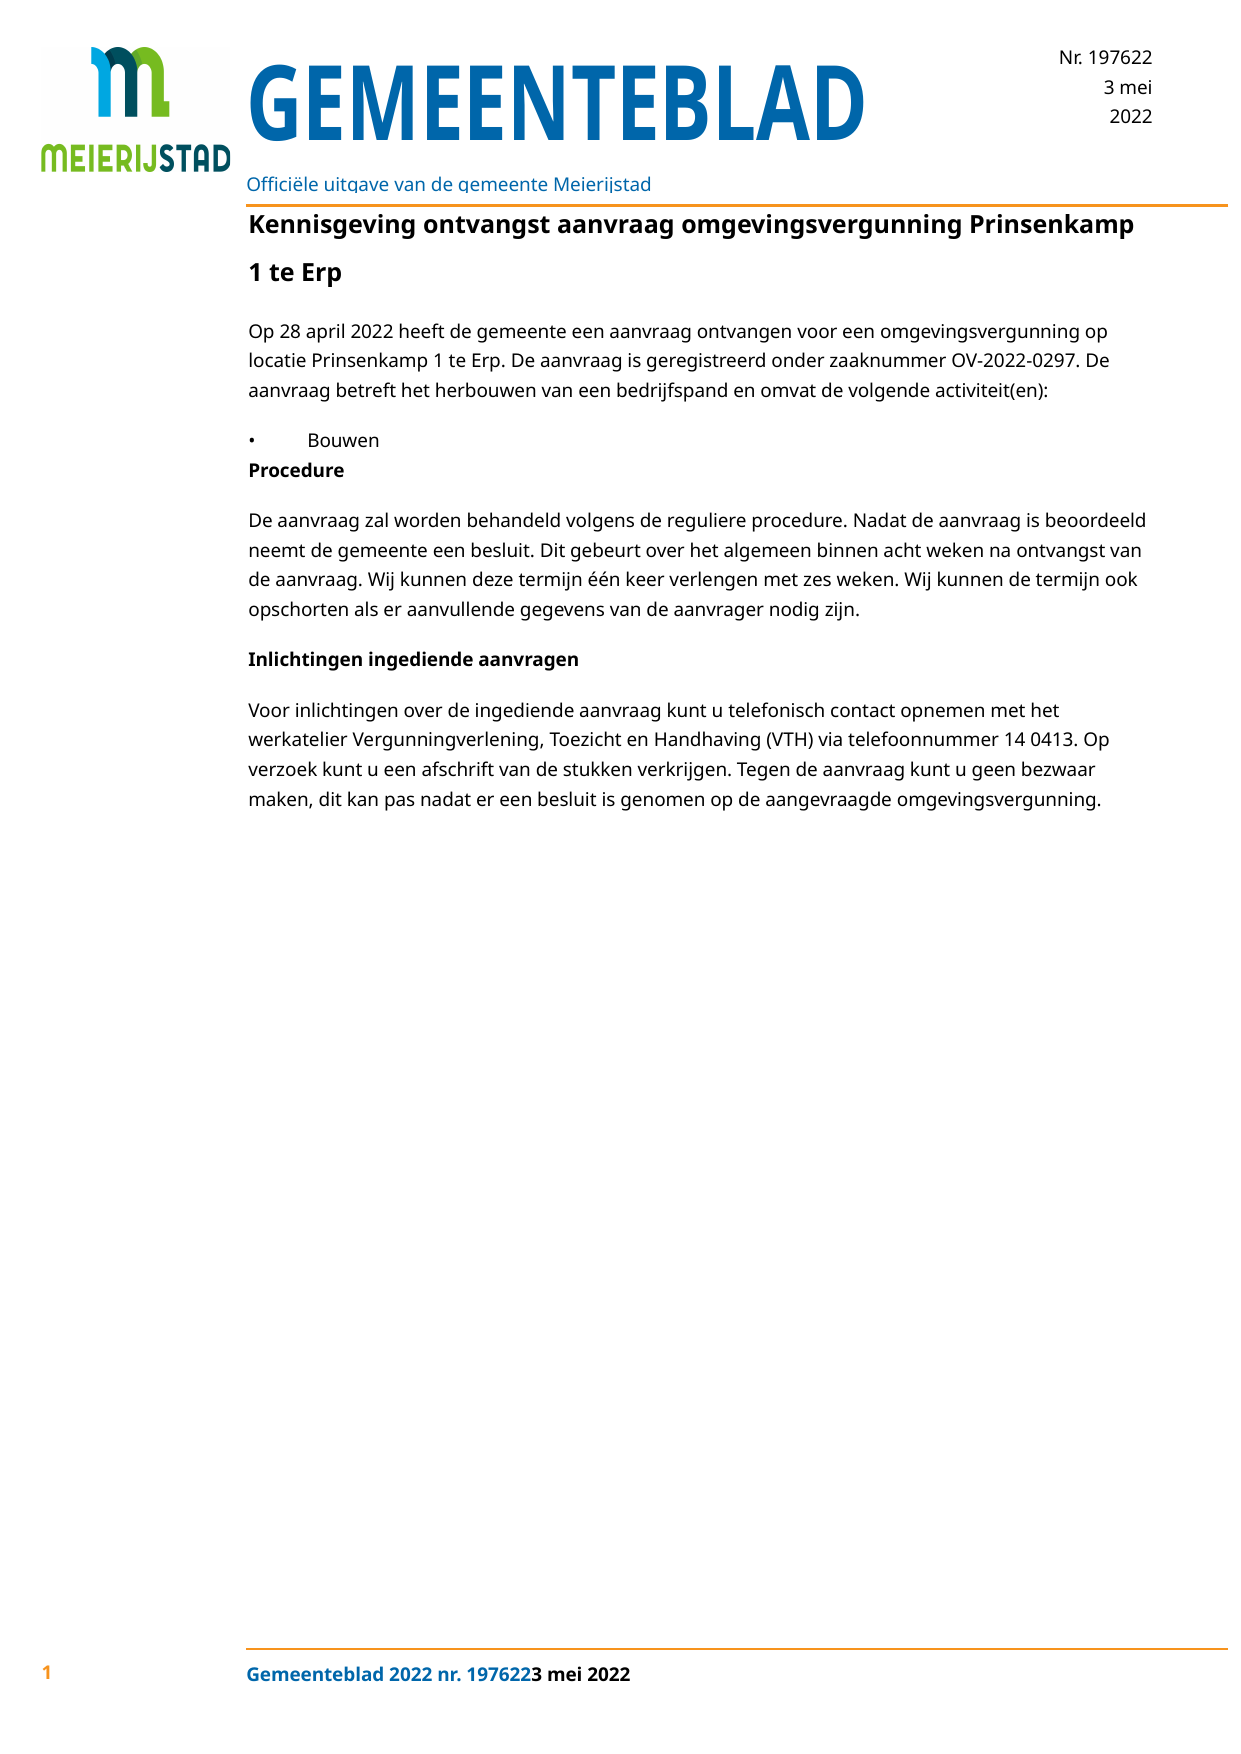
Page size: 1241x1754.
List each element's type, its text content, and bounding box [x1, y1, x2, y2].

text Voor inlichtingen over de ingediende aanvraag kunt u telefonisch contact opnemen met het werkatelier Vergunningverlening, Toezicht en Handhaving (VTH) via telefoonnummer 14 0413. Op verzoek kunt u een afschrift van de stukken verkrijgen. Tegen de aanvraag kunt u geen bezwaar maken, dit kan pas nadat er een besluit is genomen op de aangevraagde omgevingsvergunning. [248, 697, 1152, 812]
text Inlichtingen ingediende aanvragen [248, 647, 1152, 672]
text Op 28 april 2022 heeft de gemeente een aanvraag ontvangen voor een omgevingsvergunning op locatie Prinsenkamp 1 te Erp. De aanvraag is geregistreerd onder zaaknummer OV-2022-0297. De aanvraag betreft het herbouwen van een bedrijfspand en omvat de volgende activiteit(en): [248, 318, 1152, 403]
text Kennisgeving ontvangst aanvraag omgevingsvergunning Prinsenkamp 1 te Erp [248, 207, 1152, 288]
text De aanvraag zal worden behandeld volgens de reguliere procedure. Nadat de aanvraag is beoordeeld neemt de gemeente een besluit. Dit gebeurt over het algemeen binnen acht weken na ontvangst van de aanvraag. Wij kunnen deze termijn één keer verlengen met zes weken. Wij kunnen de termijn ook opschorten als er aanvullende gegevens van de aanvrager nodig zijn. [248, 507, 1152, 622]
picture [41, 47, 231, 172]
text Procedure [248, 457, 1152, 483]
list Bouwen [248, 427, 1152, 453]
